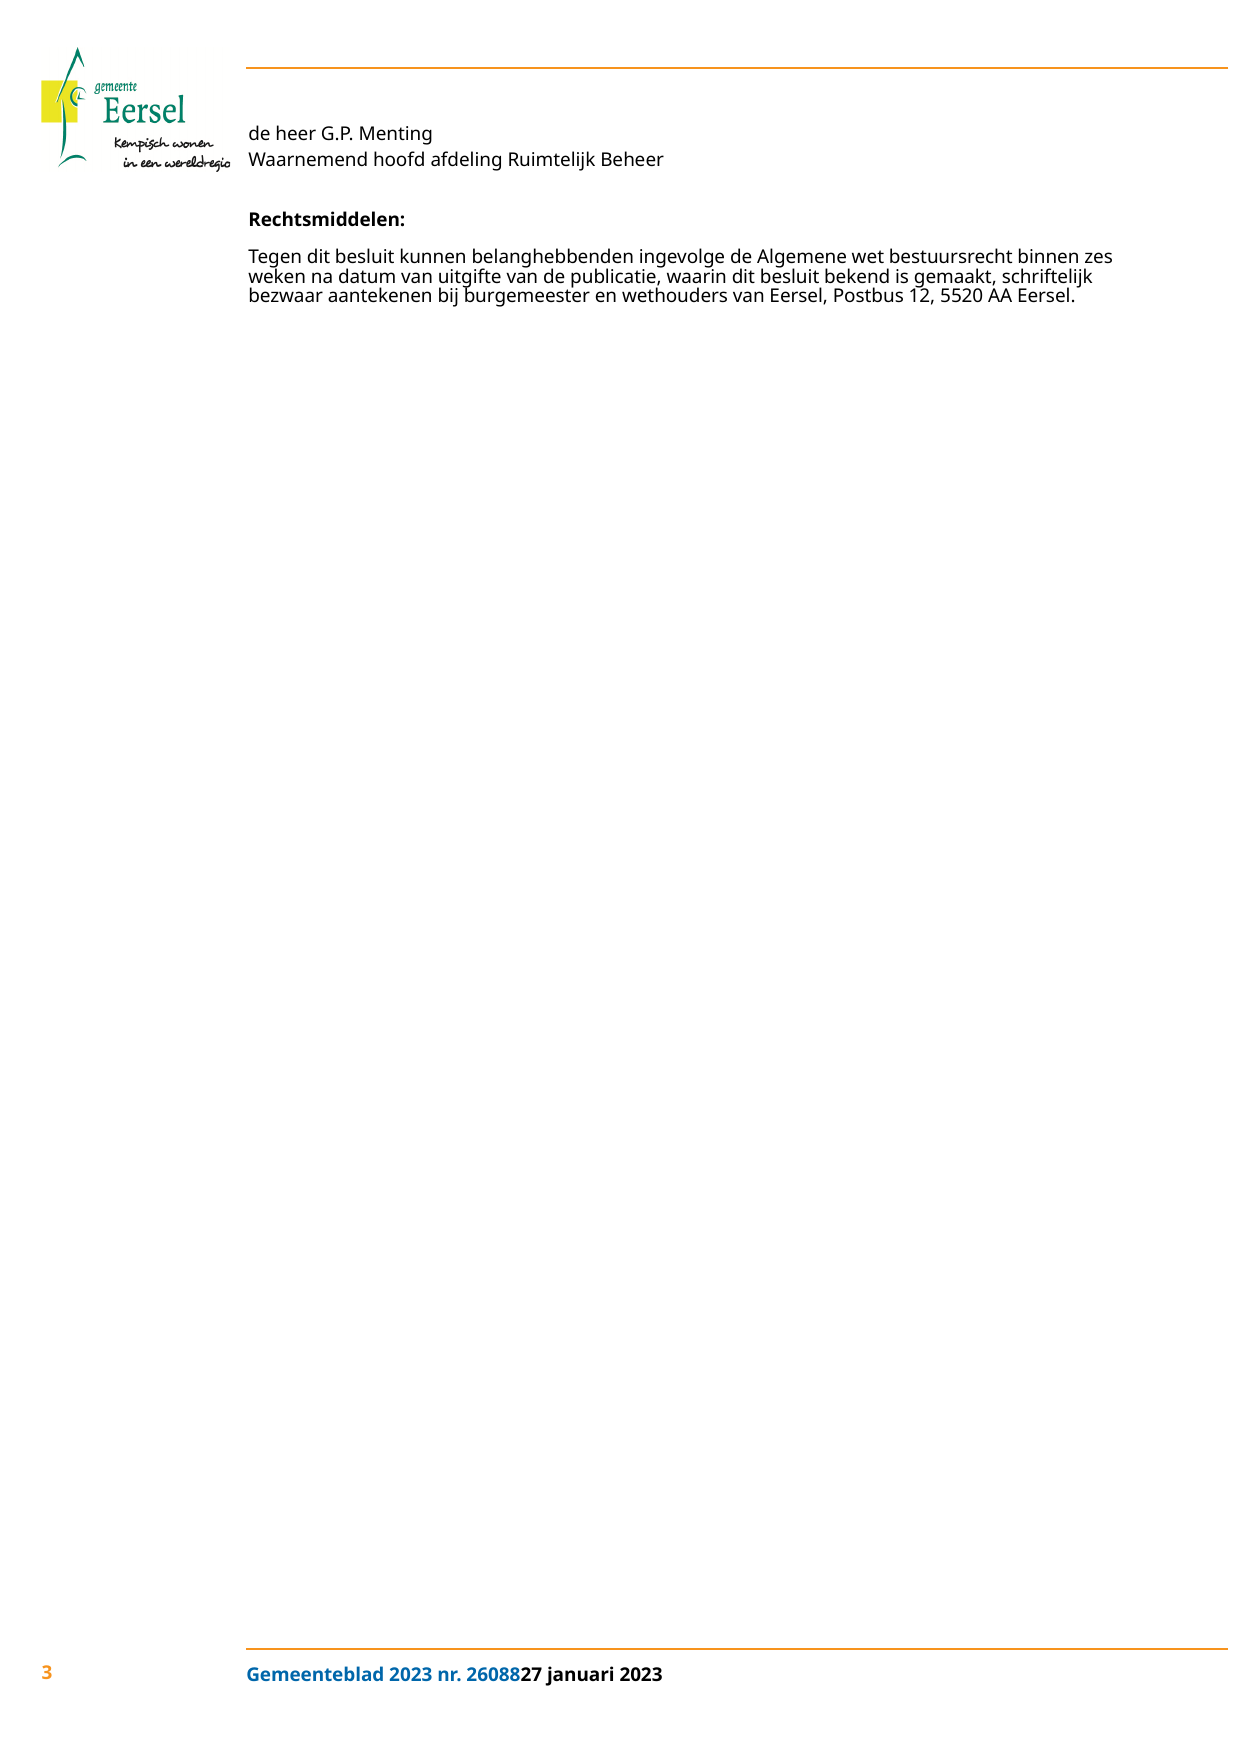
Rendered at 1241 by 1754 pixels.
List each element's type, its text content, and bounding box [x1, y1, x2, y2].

picture [41, 47, 231, 172]
text Rechtsmiddelen: [248, 211, 1152, 231]
text de heer G.P. Menting [248, 121, 1152, 146]
text Waarnemend hoofd afdeling Ruimtelijk Beheer [248, 146, 1152, 172]
text Tegen dit besluit kunnen belanghebbenden ingevolge de Algemene wet bestuursrecht binnen zes weken na datum van uitgifte van de publicatie, waarin dit besluit bekend is gemaakt, schriftelijk bezwaar aantekenen bij burgemeester en wethouders van Eersel, Postbus 12, 5520 AA Eersel. [248, 248, 1152, 306]
